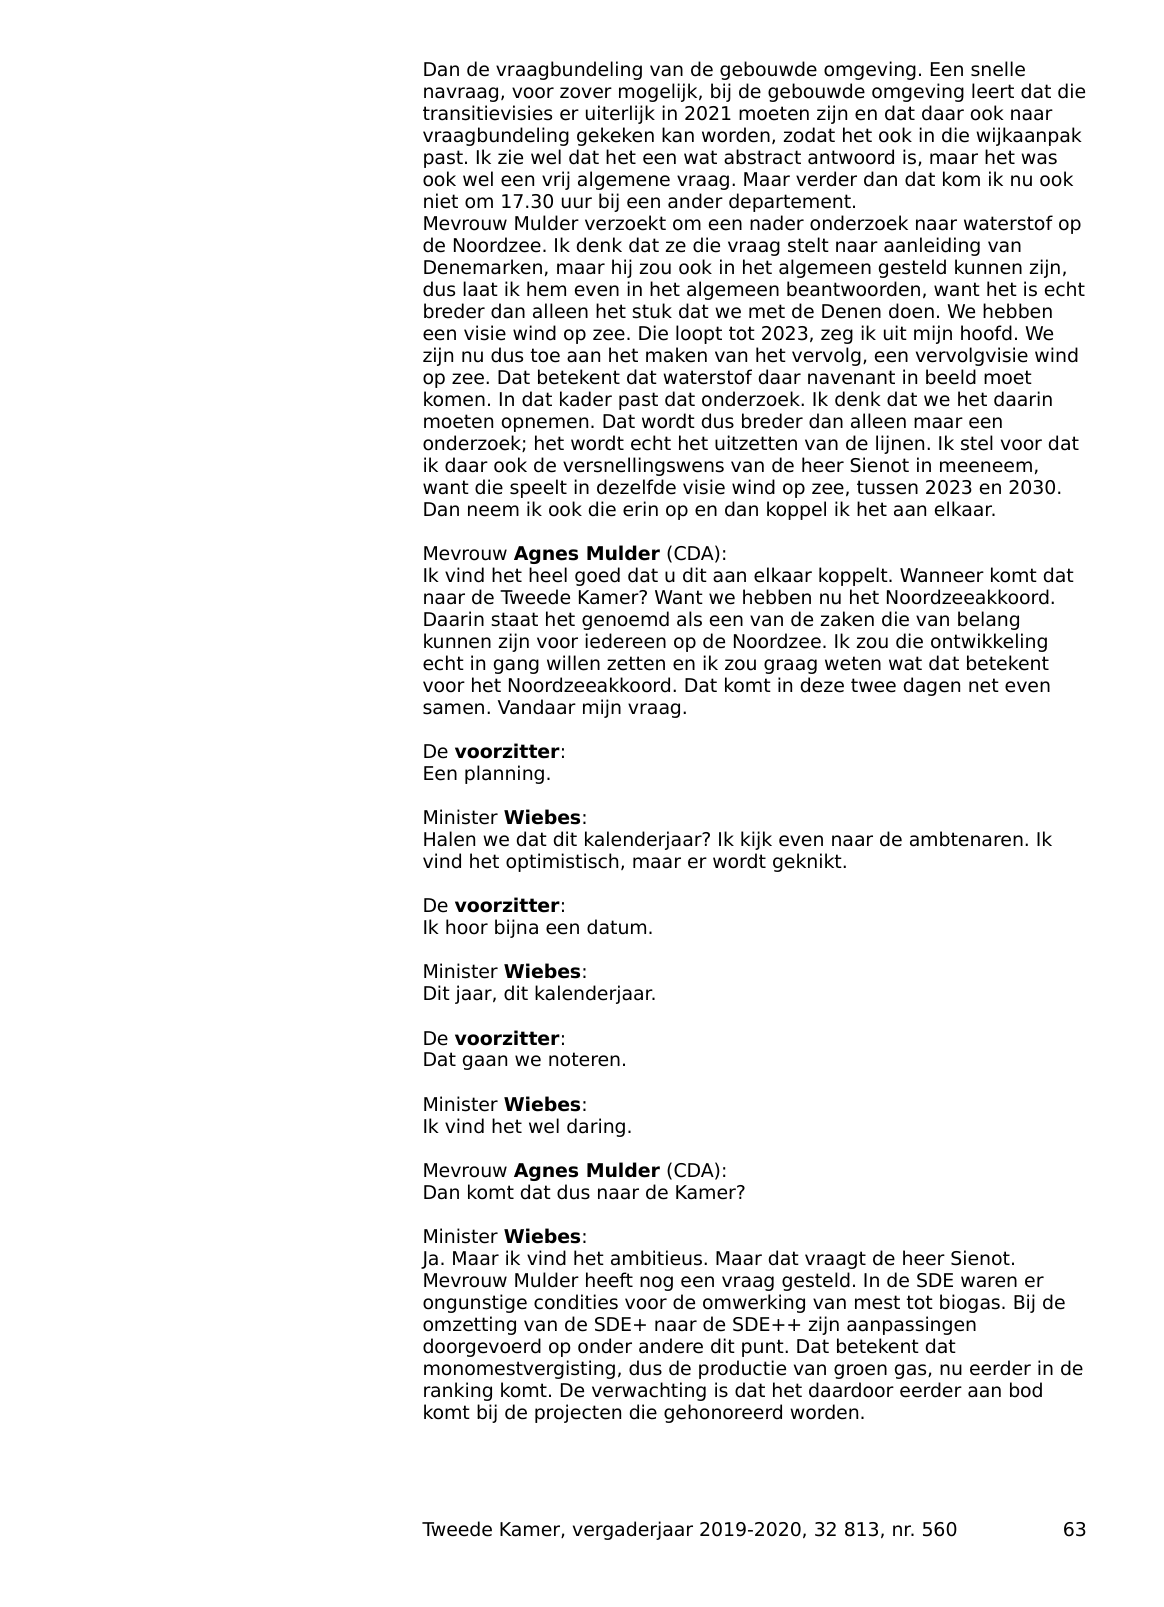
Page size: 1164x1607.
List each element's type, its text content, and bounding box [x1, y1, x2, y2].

text Dan de vraagbundeling van de gebouwde omgeving. Een snelle navraag, voor zover mogelijk, bij de gebouwde omgeving leert dat die transitievisies er uiterlijk in 2021 moeten zijn en dat daar ook naar vraagbundeling gekeken kan worden, zodat het ook in die wijkaanpak past. Ik zie wel dat het een wat abstract antwoord is, maar het was ook wel een vrij algemene vraag. Maar verder dan dat kom ik nu ook niet om 17.30 uur bij een ander departement. [422, 59, 1087, 213]
text Minister Wiebes: [422, 807, 1087, 829]
text De voorzitter: [422, 741, 1087, 763]
text Mevrouw Mulder verzoekt om een nader onderzoek naar waterstof op de Noordzee. Ik denk dat ze die vraag stelt naar aanleiding van Denemarken, maar hij zou ook in het algemeen gesteld kunnen zijn, dus laat ik hem even in het algemeen beantwoorden, want het is echt breder dan alleen het stuk dat we met de Denen doen. We hebben een visie wind op zee. Die loopt tot 2023, zeg ik uit mijn hoofd. We zijn nu dus toe aan het maken van het vervolg, een vervolgvisie wind op zee. Dat betekent dat waterstof daar navenant in beeld moet komen. In dat kader past dat onderzoek. Ik denk dat we het daarin moeten opnemen. Dat wordt dus breder dan alleen maar een onderzoek; het wordt echt het uitzetten van de lijnen. Ik stel voor dat ik daar ook de versnellingswens van de heer Sienot in meeneem, want die speelt in dezelfde visie wind op zee, tussen 2023 en 2030. Dan neem ik ook die erin op en dan koppel ik het aan elkaar. [422, 213, 1087, 521]
text Minister Wiebes: [422, 961, 1087, 983]
text De voorzitter: [422, 895, 1087, 917]
text Mevrouw Agnes Mulder (CDA): [422, 543, 1087, 565]
text Dan komt dat dus naar de Kamer? [422, 1182, 1087, 1204]
text Ik vind het heel goed dat u dit aan elkaar koppelt. Wanneer komt dat naar de Tweede Kamer? Want we hebben nu het Noordzeeakkoord. Daarin staat het genoemd als een van de zaken die van belang kunnen zijn voor iedereen op de Noordzee. Ik zou die ontwikkeling echt in gang willen zetten en ik zou graag weten wat dat betekent voor het Noordzeeakkoord. Dat komt in deze twee dagen net even samen. Vandaar mijn vraag. [422, 565, 1087, 719]
text Dit jaar, dit kalenderjaar. [422, 983, 1087, 1005]
text Mevrouw Agnes Mulder (CDA): [422, 1160, 1087, 1182]
text Ja. Maar ik vind het ambitieus. Maar dat vraagt de heer Sienot. [422, 1248, 1087, 1270]
text Ik vind het wel daring. [422, 1116, 1087, 1137]
text De voorzitter: [422, 1027, 1087, 1049]
text Minister Wiebes: [422, 1226, 1087, 1248]
text Mevrouw Mulder heeft nog een vraag gesteld. In de SDE waren er ongunstige condities voor de omwerking van mest tot biogas. Bij de omzetting van de SDE+ naar de SDE++ zijn aanpassingen doorgevoerd op onder andere dit punt. Dat betekent dat monomestvergisting, dus de productie van groen gas, nu eerder in de ranking komt. De verwachting is dat het daardoor eerder aan bod komt bij de projecten die gehonoreerd worden. [422, 1270, 1087, 1424]
text Halen we dat dit kalenderjaar? Ik kijk even naar de ambtenaren. Ik vind het optimistisch, maar er wordt geknikt. [422, 829, 1087, 873]
text Ik hoor bijna een datum. [422, 917, 1087, 939]
text Dat gaan we noteren. [422, 1049, 1087, 1071]
text Een planning. [422, 763, 1087, 785]
text Minister Wiebes: [422, 1093, 1087, 1116]
